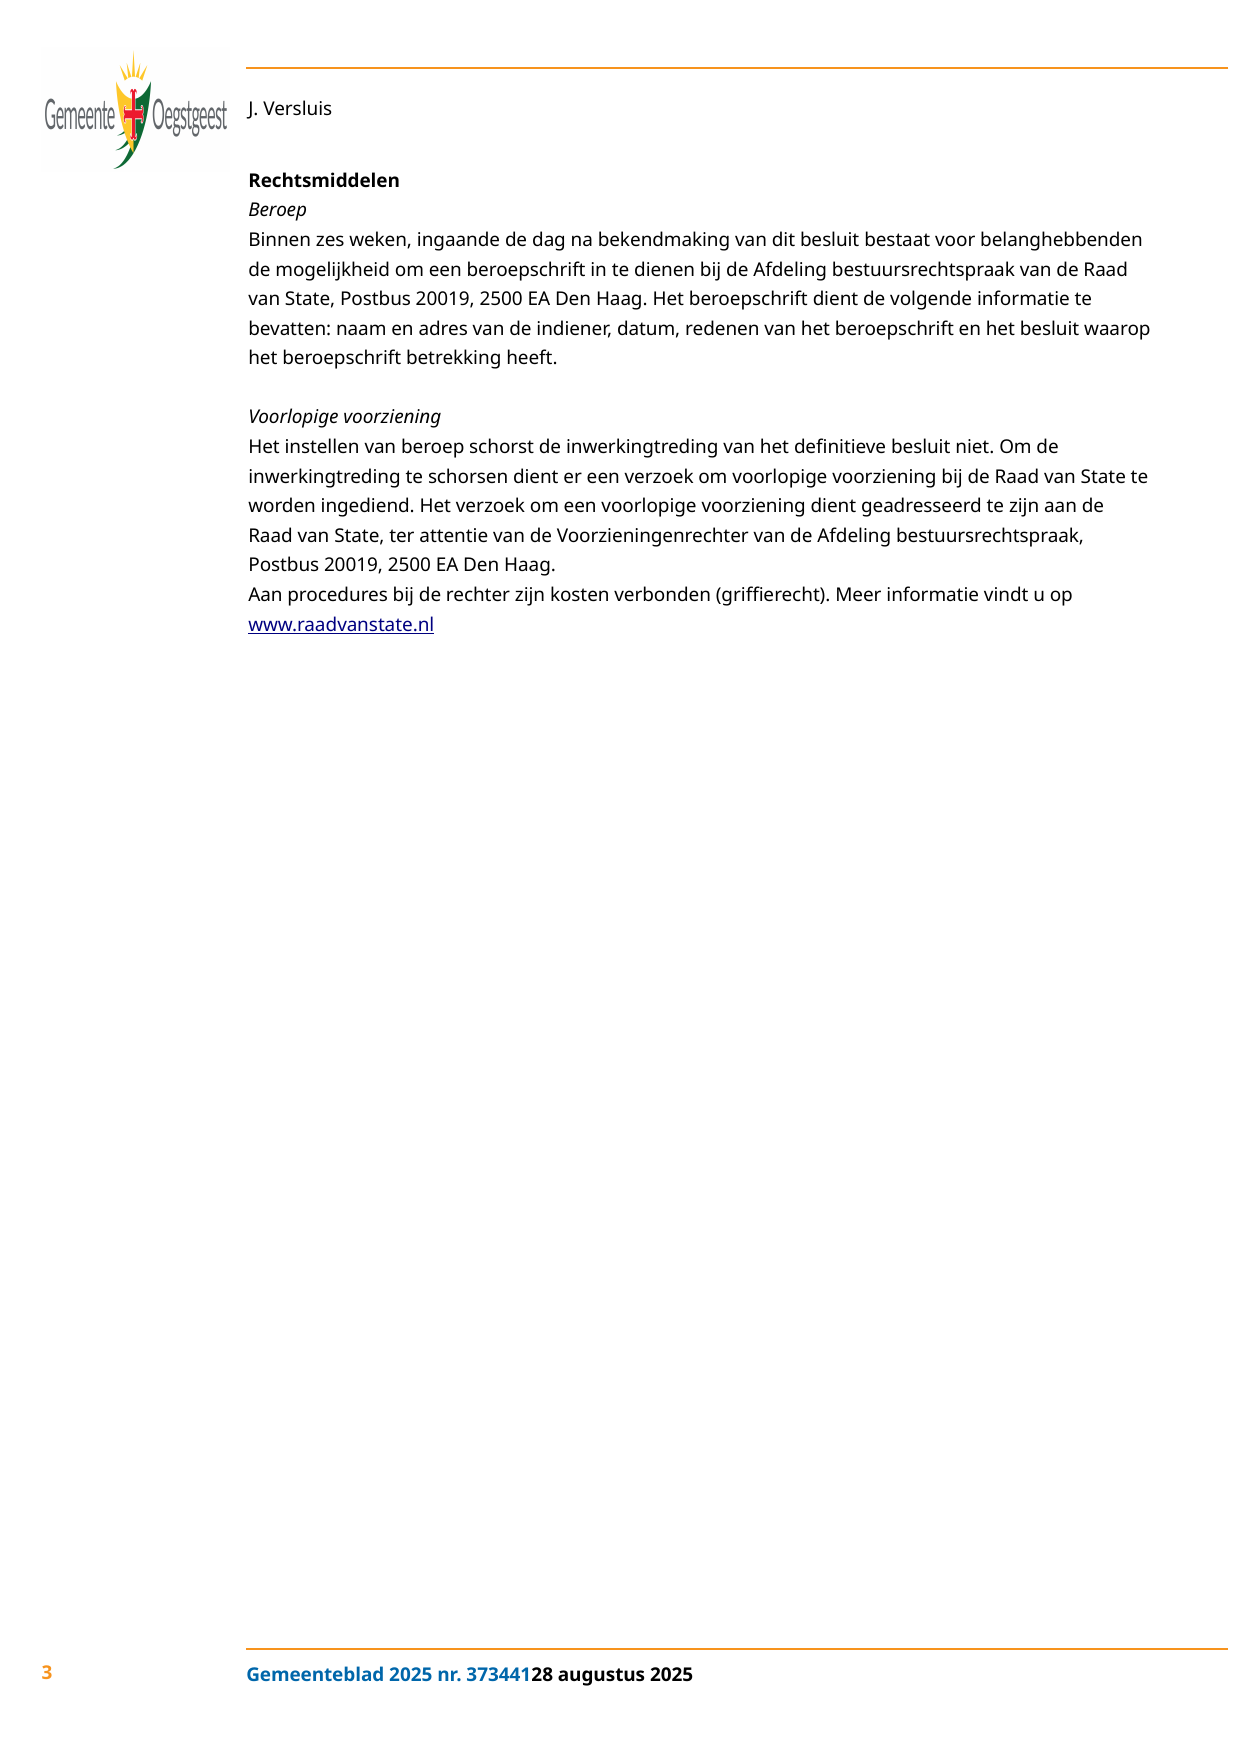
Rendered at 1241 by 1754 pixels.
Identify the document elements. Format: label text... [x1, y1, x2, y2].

picture [41, 47, 231, 172]
text Binnen zes weken, ingaande de dag na bekendmaking van dit besluit bestaat voor belanghebbenden de mogelijkheid om een beroepschrift in te dienen bij de Afdeling bestuursrechtspraak van de Raad van State, Postbus 20019, 2500 EA Den Haag. Het beroepschrift dient de volgende informatie te bevatten: naam en adres van de indiener, datum, redenen van het beroepschrift en het besluit waarop het beroepschrift betrekking heeft. [248, 226, 1152, 370]
text Het instellen van beroep schorst de inwerkingtreding van het definitieve besluit niet. Om de inwerkingtreding te schorsen dient er een verzoek om voorlopige voorziening bij de Raad van State te worden ingediend. Het verzoek om een voorlopige voorziening dient geadresseerd te zijn aan de Raad van State, ter attentie van de Voorzieningenrechter van de Afdeling bestuursrechtspraak, Postbus 20019, 2500 EA Den Haag. [248, 433, 1152, 577]
text Beroep [248, 197, 1152, 222]
text J. Versluis [248, 95, 1152, 121]
text Rechtsmiddelen [248, 167, 1152, 193]
text Aan procedures bij de rechter zijn kosten verbonden (griffierecht). Meer informatie vindt u op www.raadvanstate.nl [248, 581, 1152, 637]
text Voorlopige voorziening [248, 404, 1152, 429]
